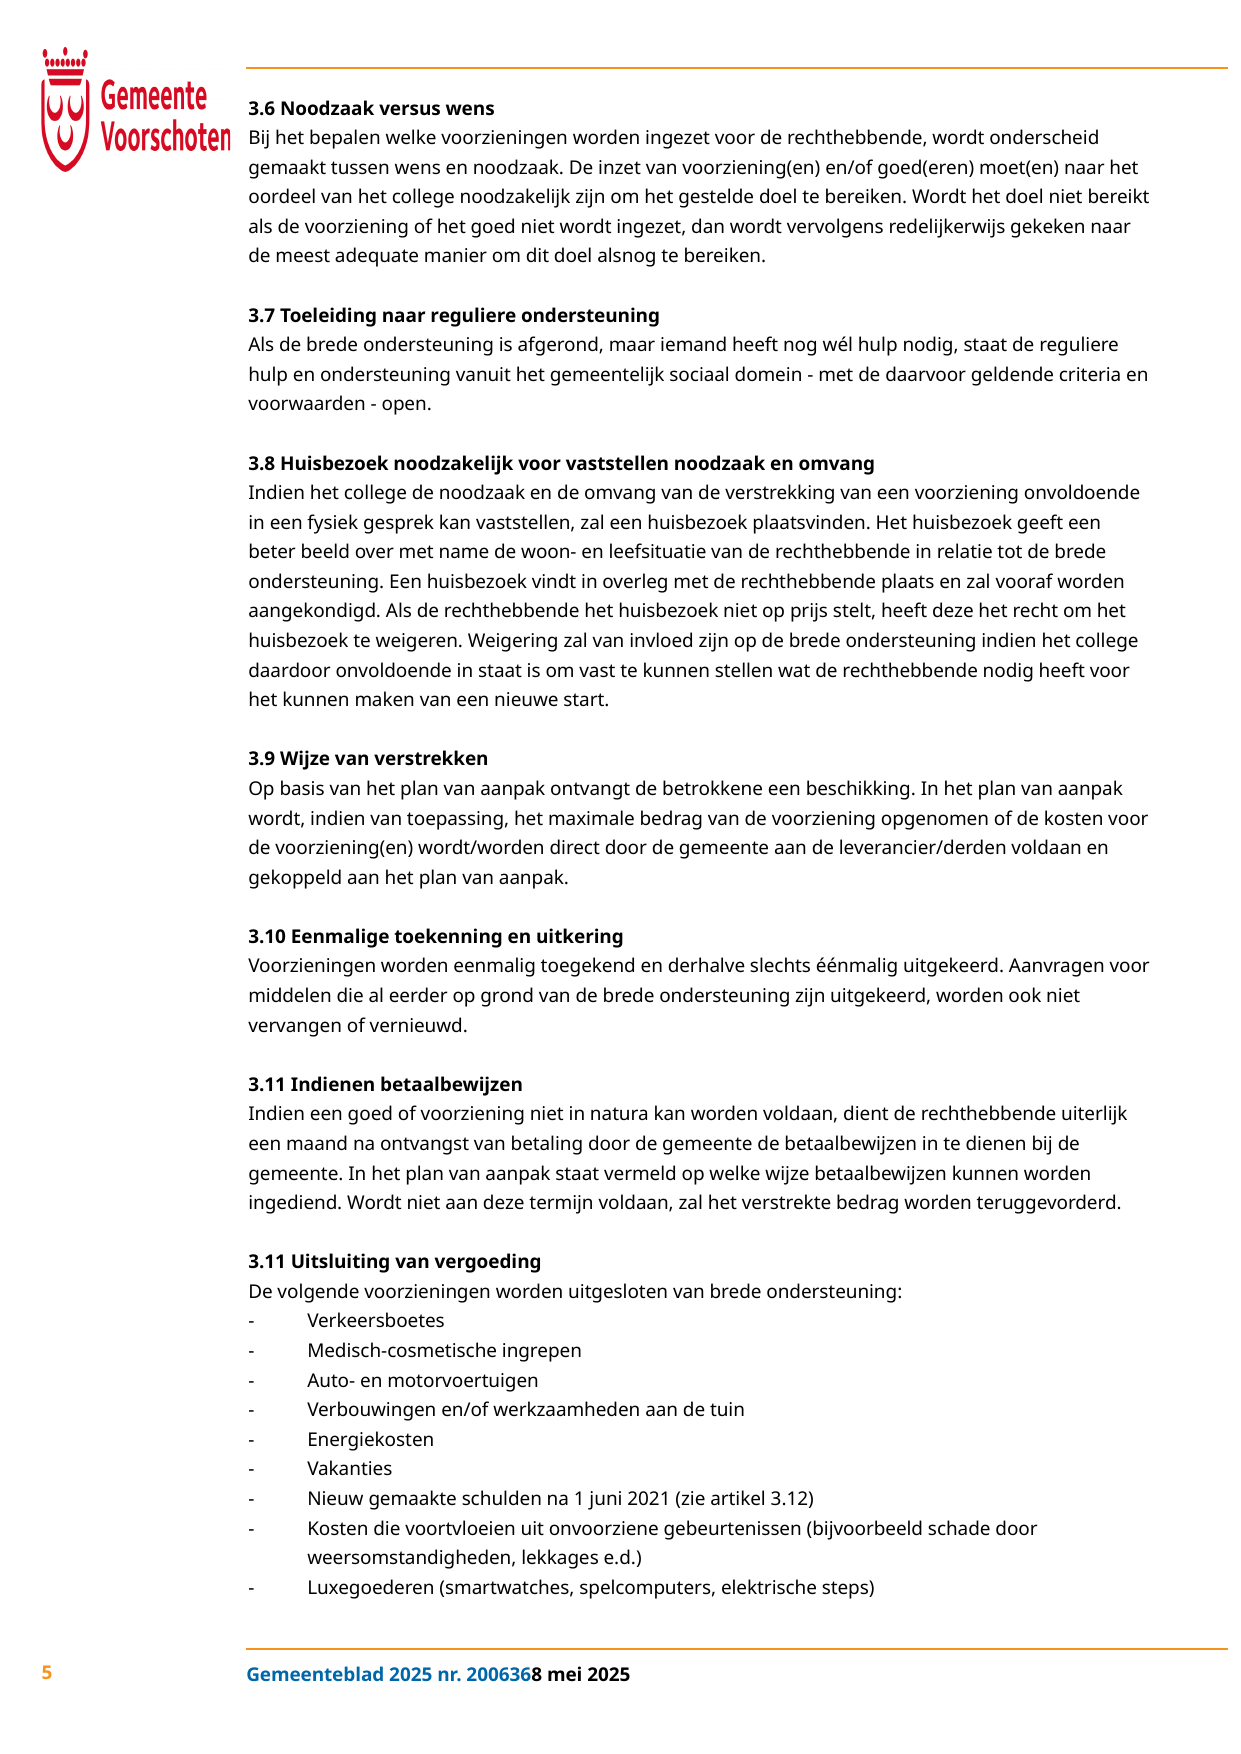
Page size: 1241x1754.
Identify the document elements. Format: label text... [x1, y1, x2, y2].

list Medisch-cosmetische ingrepen [248, 1337, 1152, 1363]
text Indien een goed of voorziening niet in natura kan worden voldaan, dient de rechthebbende uiterlijk een maand na ontvangst van betaling door de gemeente de betaalbewijzen in te dienen bij de gemeente. In het plan van aanpak staat vermeld op welke wijze betaalbewijzen kunnen worden ingediend. Wordt niet aan deze termijn voldaan, zal het verstrekte bedrag worden teruggevorderd. [248, 1101, 1152, 1215]
list Auto- en motorvoertuigen [248, 1367, 1152, 1393]
list Verbouwingen en/of werkzaamheden aan de tuin [248, 1396, 1152, 1422]
text Als de brede ondersteuning is afgerond, maar iemand heeft nog wél hulp nodig, staat de reguliere hulp en ondersteuning vanuit het gemeentelijk sociaal domein - met de daarvoor geldende criteria en voorwaarden - open. [248, 331, 1152, 416]
list Vakanties [248, 1456, 1152, 1481]
list Kosten die voortvloeien uit onvoorziene gebeurtenissen (bijvoorbeeld schade door weersomstandigheden, lekkages e.d.) [248, 1515, 1152, 1570]
list Energiekosten [248, 1426, 1152, 1452]
text 3.6 Noodzaak versus wens [248, 95, 1152, 121]
text 3.9 Wijze van verstrekken [248, 746, 1152, 771]
text 3.7 Toeleiding naar reguliere ondersteuning [248, 302, 1152, 328]
text 3.10 Eenmalige toekenning en uitkering [248, 923, 1152, 949]
text 3.11 Uitsluiting van vergoeding [248, 1248, 1152, 1274]
list Nieuw gemaakte schulden na 1 juni 2021 (zie artikel 3.12) [248, 1485, 1152, 1511]
text Op basis van het plan van aanpak ontvangt de betrokkene een beschikking. In het plan van aanpak wordt, indien van toepassing, het maximale bedrag van de voorziening opgenomen of de kosten voor de voorziening(en) wordt/worden direct door de gemeente aan de leverancier/derden voldaan en gekoppeld aan het plan van aanpak. [248, 775, 1152, 890]
text De volgende voorzieningen worden uitgesloten van brede ondersteuning: [248, 1278, 1152, 1304]
text Indien het college de noodzaak en de omvang van de verstrekking van een voorziening onvoldoende in een fysiek gesprek kan vaststellen, zal een huisbezoek plaatsvinden. Het huisbezoek geeft een beter beeld over met name de woon- en leefsituatie van de rechthebbende in relatie tot de brede ondersteuning. Een huisbezoek vindt in overleg met de rechthebbende plaats en zal vooraf worden aangekondigd. Als de rechthebbende het huisbezoek niet op prijs stelt, heeft deze het recht om het huisbezoek te weigeren. Weigering zal van invloed zijn op de brede ondersteuning indien het college daardoor onvoldoende in staat is om vast te kunnen stellen wat de rechthebbende nodig heeft voor het kunnen maken van een nieuwe start. [248, 479, 1152, 712]
text 3.8 Huisbezoek noodzakelijk voor vaststellen noodzaak en omvang [248, 450, 1152, 476]
picture [41, 47, 231, 172]
text 3.11 Indienen betaalbewijzen [248, 1071, 1152, 1097]
text Voorzieningen worden eenmalig toegekend en derhalve slechts éénmalig uitgekeerd. Aanvragen voor middelen die al eerder op grond van de brede ondersteuning zijn uitgekeerd, worden ook niet vervangen of vernieuwd. [248, 953, 1152, 1038]
text Bij het bepalen welke voorzieningen worden ingezet voor de rechthebbende, wordt onderscheid gemaakt tussen wens en noodzaak. De inzet van voorziening(en) en/of goed(eren) moet(en) naar het oordeel van het college noodzakelijk zijn om het gestelde doel te bereiken. Wordt het doel niet bereikt als de voorziening of het goed niet wordt ingezet, dan wordt vervolgens redelijkerwijs gekeken naar de meest adequate manier om dit doel alsnog te bereiken. [248, 124, 1152, 268]
list Verkeersboetes [248, 1308, 1152, 1333]
list Luxegoederen (smartwatches, spelcomputers, elektrische steps) [248, 1574, 1152, 1600]
